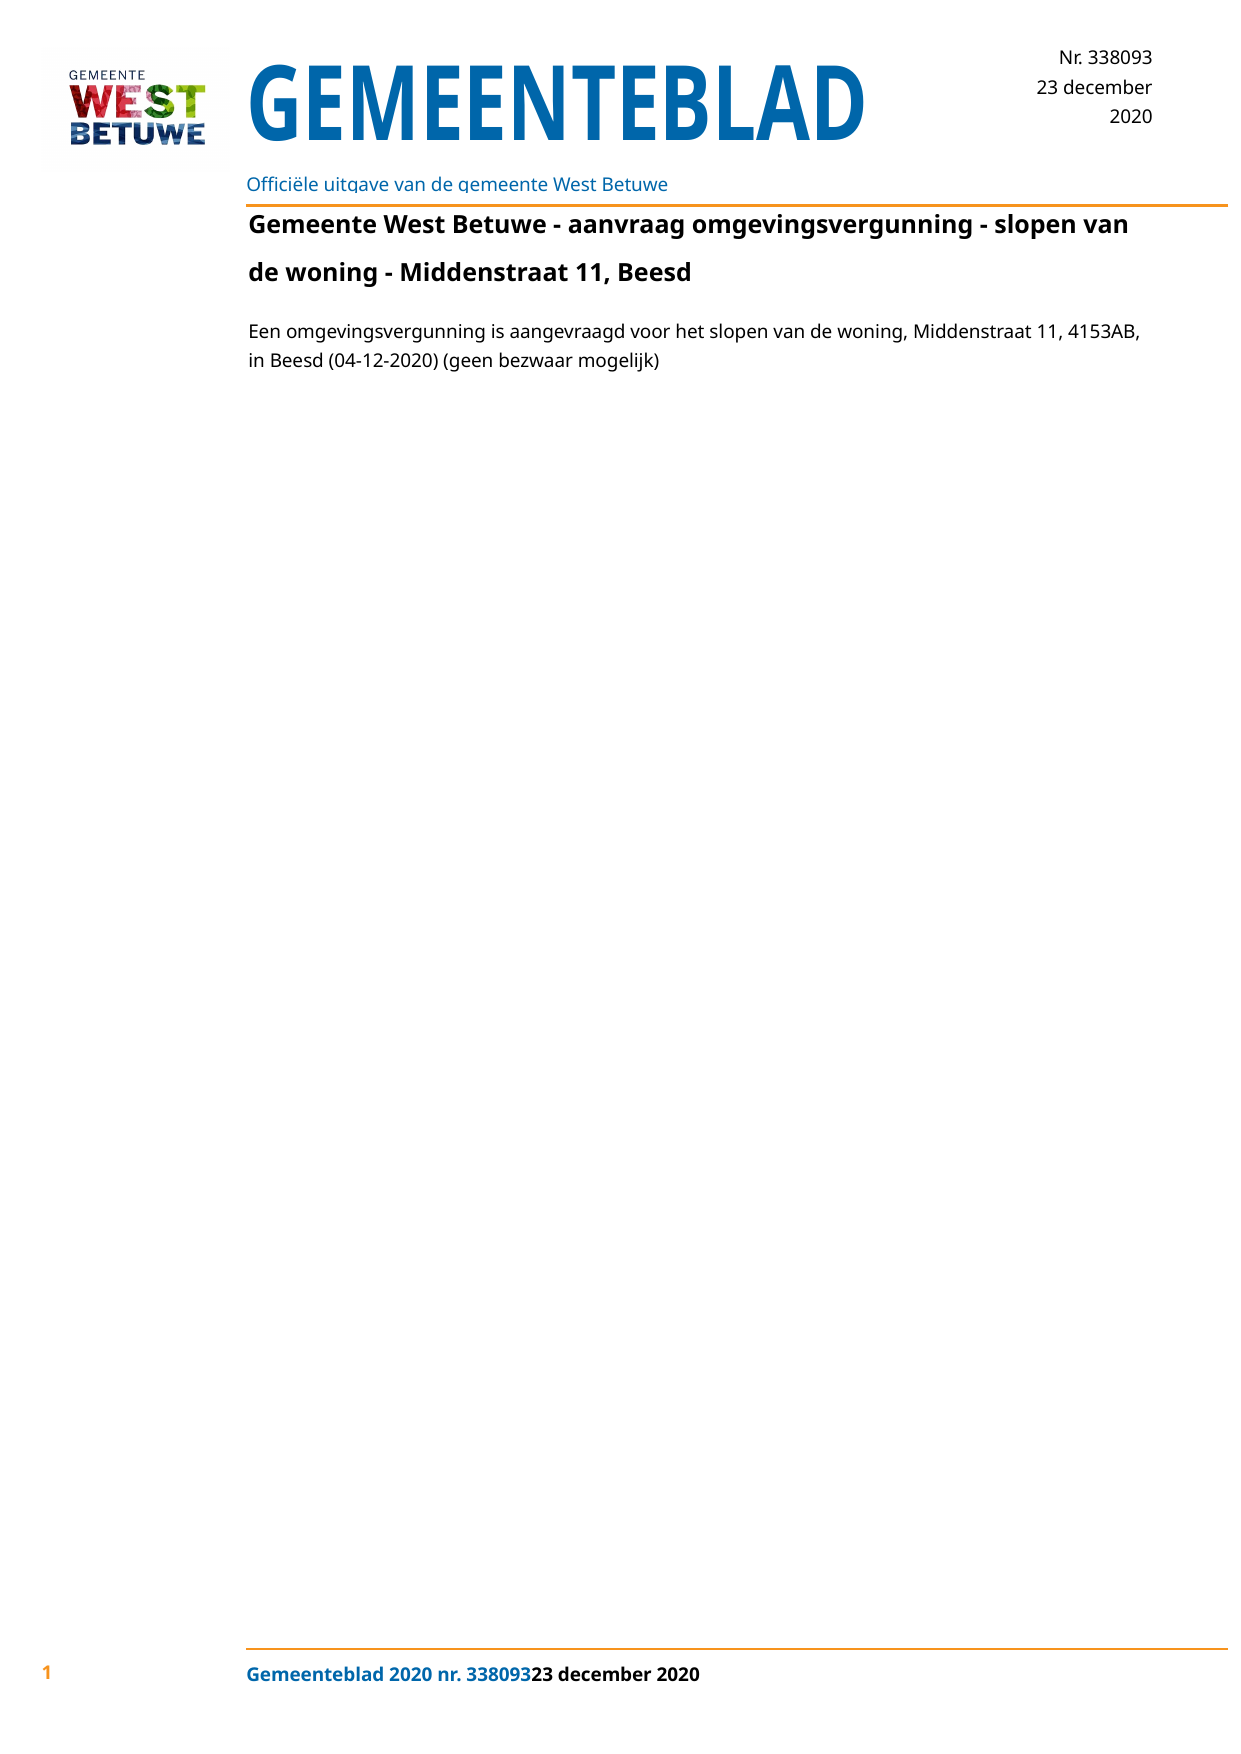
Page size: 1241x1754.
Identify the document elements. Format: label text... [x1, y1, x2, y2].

text Een omgevingsvergunning is aangevraagd voor het slopen van de woning, Middenstraat 11, 4153AB, in Beesd (04-12-2020) (geen bezwaar mogelijk) [248, 318, 1152, 373]
picture [41, 47, 231, 172]
text Gemeente West Betuwe - aanvraag omgevingsvergunning - slopen van de woning - Middenstraat 11, Beesd [248, 207, 1152, 288]
